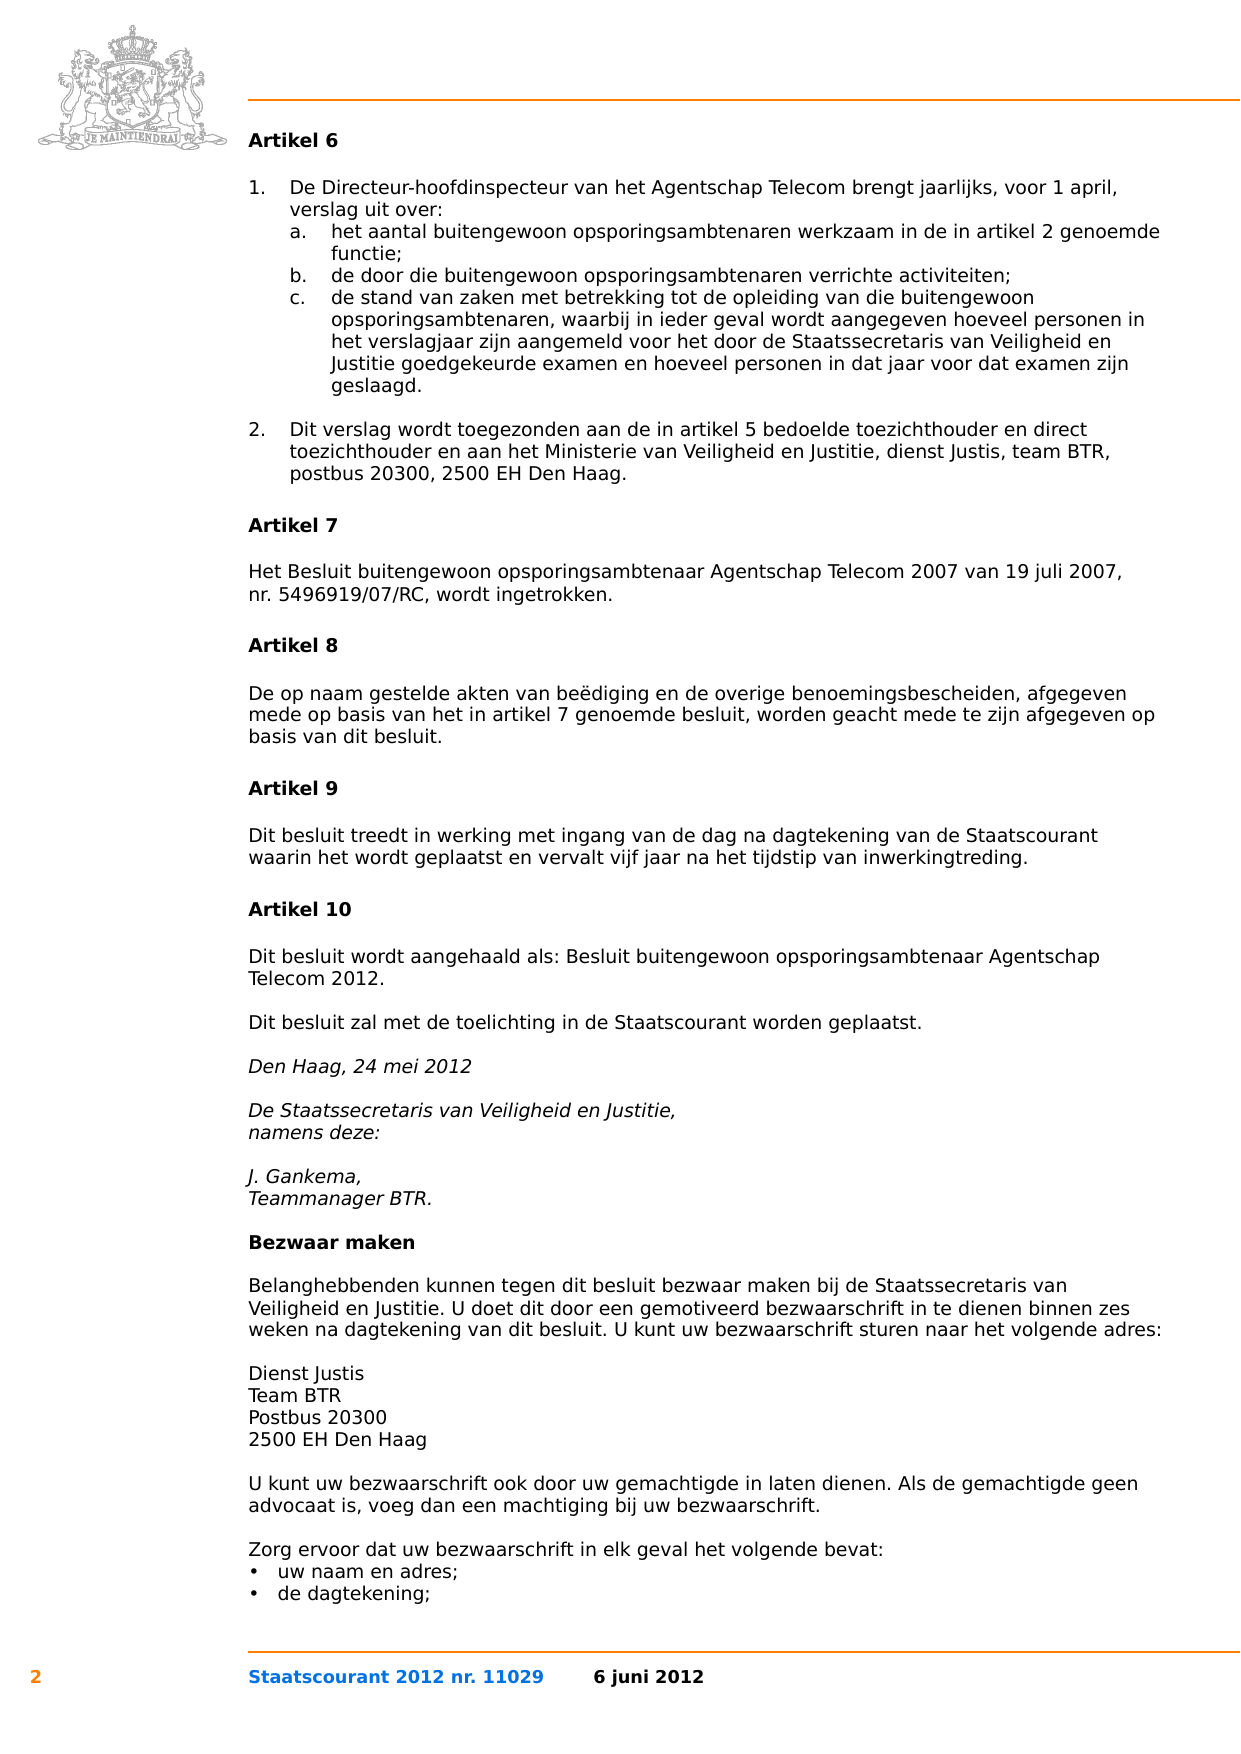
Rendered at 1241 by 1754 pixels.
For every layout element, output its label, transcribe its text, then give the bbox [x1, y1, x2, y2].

text Den Haag, 24 mei 2012 [248, 1056, 1163, 1078]
text 1. De Directeur-hoofdinspecteur van het Agentschap Telecom brengt jaarlijks, voor 1 april, verslag uit over: [248, 177, 1163, 221]
text b. de door die buitengewoon opsporingsambtenaren verrichte activiteiten; [289, 265, 1163, 287]
text U kunt uw bezwaarschrift ook door uw gemachtigde in laten dienen. Als de gemachtigde geen advocaat is, voeg dan een machtiging bij uw bezwaarschrift. [248, 1473, 1163, 1517]
subtitle Artikel 7 [248, 514, 1163, 536]
text Team BTR [248, 1385, 1163, 1407]
text Bezwaar maken [248, 1232, 1163, 1253]
text Dit besluit treedt in werking met ingang van de dag na dagtekening van de Staatscourant waarin het wordt geplaatst en vervalt vijf jaar na het tijdstip van inwerkingtreding. [248, 825, 1163, 869]
subtitle Artikel 8 [248, 635, 1163, 657]
text Belanghebbenden kunnen tegen dit besluit bezwaar maken bij de Staatssecretaris van Veiligheid en Justitie. U doet dit door een gemotiveerd bezwaarschrift in te dienen binnen zes weken na dagtekening van dit besluit. U kunt uw bezwaarschrift sturen naar het volgende adres: [248, 1275, 1163, 1341]
text Dienst Justis [248, 1363, 1163, 1385]
text • uw naam en adres; [248, 1561, 1163, 1583]
text De Staatssecretaris van Veiligheid en Justitie, namens deze: J. Gankema, Teammanager BTR. [248, 1100, 1163, 1210]
text Dit besluit wordt aangehaald als: Besluit buitengewoon opsporingsambtenaar Agentschap Telecom 2012. [248, 946, 1163, 990]
text • de dagtekening; [248, 1583, 1163, 1605]
subtitle Artikel 10 [248, 899, 1163, 921]
text c. de stand van zaken met betrekking tot de opleiding van die buitengewoon opsporingsambtenaren, waarbij in ieder geval wordt aangegeven hoeveel personen in het verslagjaar zijn aangemeld voor het door de Staatssecretaris van Veiligheid en Justitie goedgekeurde examen en hoeveel personen in dat jaar voor dat examen zijn geslaagd. [289, 287, 1163, 397]
text De op naam gestelde akten van beëdiging en de overige benoemingsbescheiden, afgegeven mede op basis van het in artikel 7 genoemde besluit, worden geacht mede te zijn afgegeven op basis van dit besluit. [248, 682, 1163, 748]
picture [38, 25, 227, 150]
text Dit besluit zal met de toelichting in de Staatscourant worden geplaatst. [248, 1012, 1163, 1034]
text a. het aantal buitengewoon opsporingsambtenaren werkzaam in de in artikel 2 genoemde functie; [289, 221, 1163, 265]
text 2500 EH Den Haag [248, 1429, 1163, 1451]
subtitle Artikel 6 [248, 130, 1163, 152]
text Zorg ervoor dat uw bezwaarschrift in elk geval het volgende bevat: [248, 1539, 1163, 1561]
subtitle Artikel 9 [248, 778, 1163, 800]
text Het Besluit buitengewoon opsporingsambtenaar Agentschap Telecom 2007 van 19 juli 2007, nr. 5496919/07/RC, wordt ingetrokken. [248, 561, 1163, 605]
text 2. Dit verslag wordt toegezonden aan de in artikel 5 bedoelde toezichthouder en direct toezichthouder en aan het Ministerie van Veiligheid en Justitie, dienst Justis, team BTR, postbus 20300, 2500 EH Den Haag. [248, 418, 1163, 484]
text Postbus 20300 [248, 1407, 1163, 1429]
